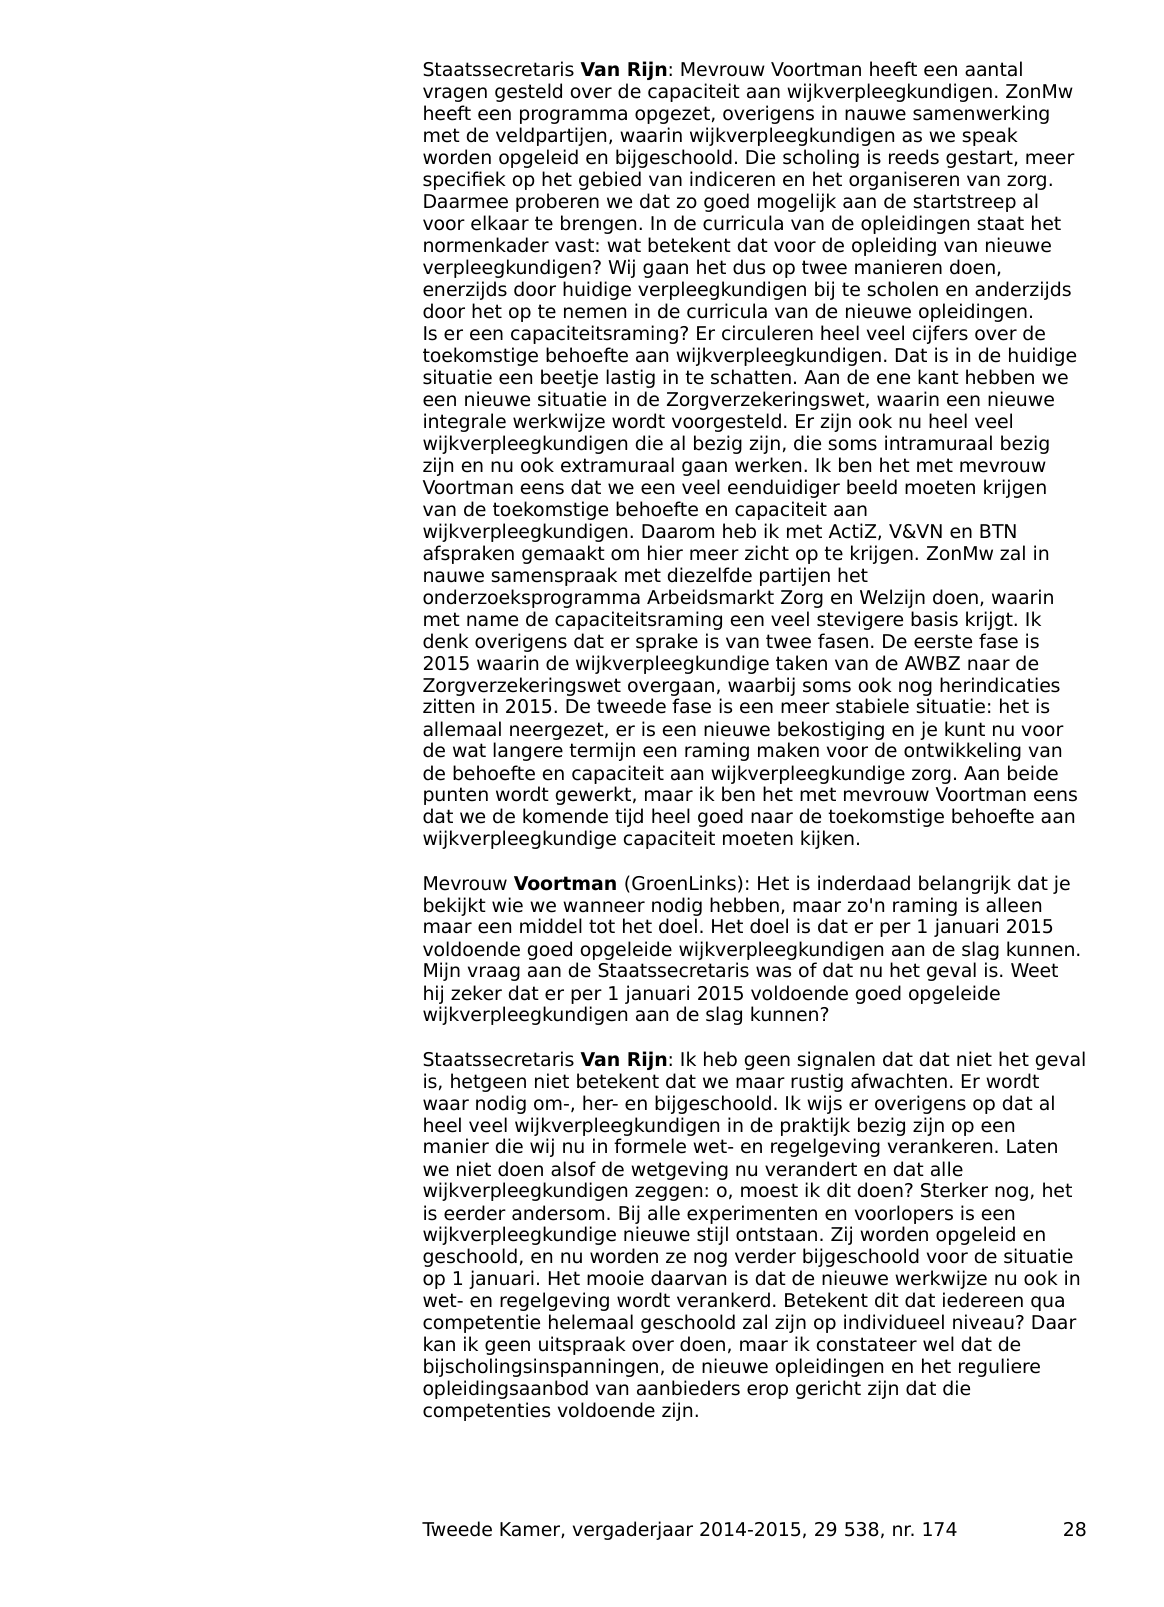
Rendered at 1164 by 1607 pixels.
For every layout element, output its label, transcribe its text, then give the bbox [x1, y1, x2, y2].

text Is er een capaciteitsraming? Er circuleren heel veel cijfers over de toekomstige behoefte aan wijkverpleegkundigen. Dat is in de huidige situatie een beetje lastig in te schatten. Aan de ene kant hebben we een nieuwe situatie in de Zorgverzekeringswet, waarin een nieuwe integrale werkwijze wordt voorgesteld. Er zijn ook nu heel veel wijkverpleegkundigen die al bezig zijn, die soms intramuraal bezig zijn en nu ook extramuraal gaan werken. Ik ben het met mevrouw Voortman eens dat we een veel eenduidiger beeld moeten krijgen van de toekomstige behoefte en capaciteit aan wijkverpleegkundigen. Daarom heb ik met ActiZ, V&VN en BTN afspraken gemaakt om hier meer zicht op te krijgen. ZonMw zal in nauwe samenspraak met diezelfde partijen het onderzoeksprogramma Arbeidsmarkt Zorg en Welzijn doen, waarin met name de capaciteitsraming een veel stevigere basis krijgt. Ik denk overigens dat er sprake is van twee fasen. De eerste fase is 2015 waarin de wijkverpleegkundige taken van de AWBZ naar de Zorgverzekeringswet overgaan, waarbij soms ook nog herindicaties zitten in 2015. De tweede fase is een meer stabiele situatie: het is allemaal neergezet, er is een nieuwe bekostiging en je kunt nu voor de wat langere termijn een raming maken voor de ontwikkeling van de behoefte en capaciteit aan wijkverpleegkundige zorg. Aan beide punten wordt gewerkt, maar ik ben het met mevrouw Voortman eens dat we de komende tijd heel goed naar de toekomstige behoefte aan wijkverpleegkundige capaciteit moeten kijken. [422, 323, 1087, 850]
text Staatssecretaris Van Rijn: Ik heb geen signalen dat dat niet het geval is, hetgeen niet betekent dat we maar rustig afwachten. Er wordt waar nodig om-, her- en bijgeschoold. Ik wijs er overigens op dat al heel veel wijkverpleegkundigen in de praktijk bezig zijn op een manier die wij nu in formele wet- en regelgeving verankeren. Laten we niet doen alsof de wetgeving nu verandert en dat alle wijkverpleegkundigen zeggen: o, moest ik dit doen? Sterker nog, het is eerder andersom. Bij alle experimenten en voorlopers is een wijkverpleegkundige nieuwe stijl ontstaan. Zij worden opgeleid en geschoold, en nu worden ze nog verder bijgeschoold voor de situatie op 1 januari. Het mooie daarvan is dat de nieuwe werkwijze nu ook in wet- en regelgeving wordt verankerd. Betekent dit dat iedereen qua competentie helemaal geschoold zal zijn op individueel niveau? Daar kan ik geen uitspraak over doen, maar ik constateer wel dat de bijscholingsinspanningen, de nieuwe opleidingen en het reguliere opleidingsaanbod van aanbieders erop gericht zijn dat die competenties voldoende zijn. [422, 1048, 1087, 1422]
text Staatssecretaris Van Rijn: Mevrouw Voortman heeft een aantal vragen gesteld over de capaciteit aan wijkverpleegkundigen. ZonMw heeft een programma opgezet, overigens in nauwe samenwerking met de veldpartijen, waarin wijkverpleegkundigen as we speak worden opgeleid en bijgeschoold. Die scholing is reeds gestart, meer specifiek op het gebied van indiceren en het organiseren van zorg. Daarmee proberen we dat zo goed mogelijk aan de startstreep al voor elkaar te brengen. In de curricula van de opleidingen staat het normenkader vast: wat betekent dat voor de opleiding van nieuwe verpleegkundigen? Wij gaan het dus op twee manieren doen, enerzijds door huidige verpleegkundigen bij te scholen en anderzijds door het op te nemen in de curricula van de nieuwe opleidingen. [422, 59, 1087, 323]
text Mevrouw Voortman (GroenLinks): Het is inderdaad belangrijk dat je bekijkt wie we wanneer nodig hebben, maar zo'n raming is alleen maar een middel tot het doel. Het doel is dat er per 1 januari 2015 voldoende goed opgeleide wijkverpleegkundigen aan de slag kunnen. Mijn vraag aan de Staatssecretaris was of dat nu het geval is. Weet hij zeker dat er per 1 januari 2015 voldoende goed opgeleide wijkverpleegkundigen aan de slag kunnen? [422, 872, 1087, 1026]
